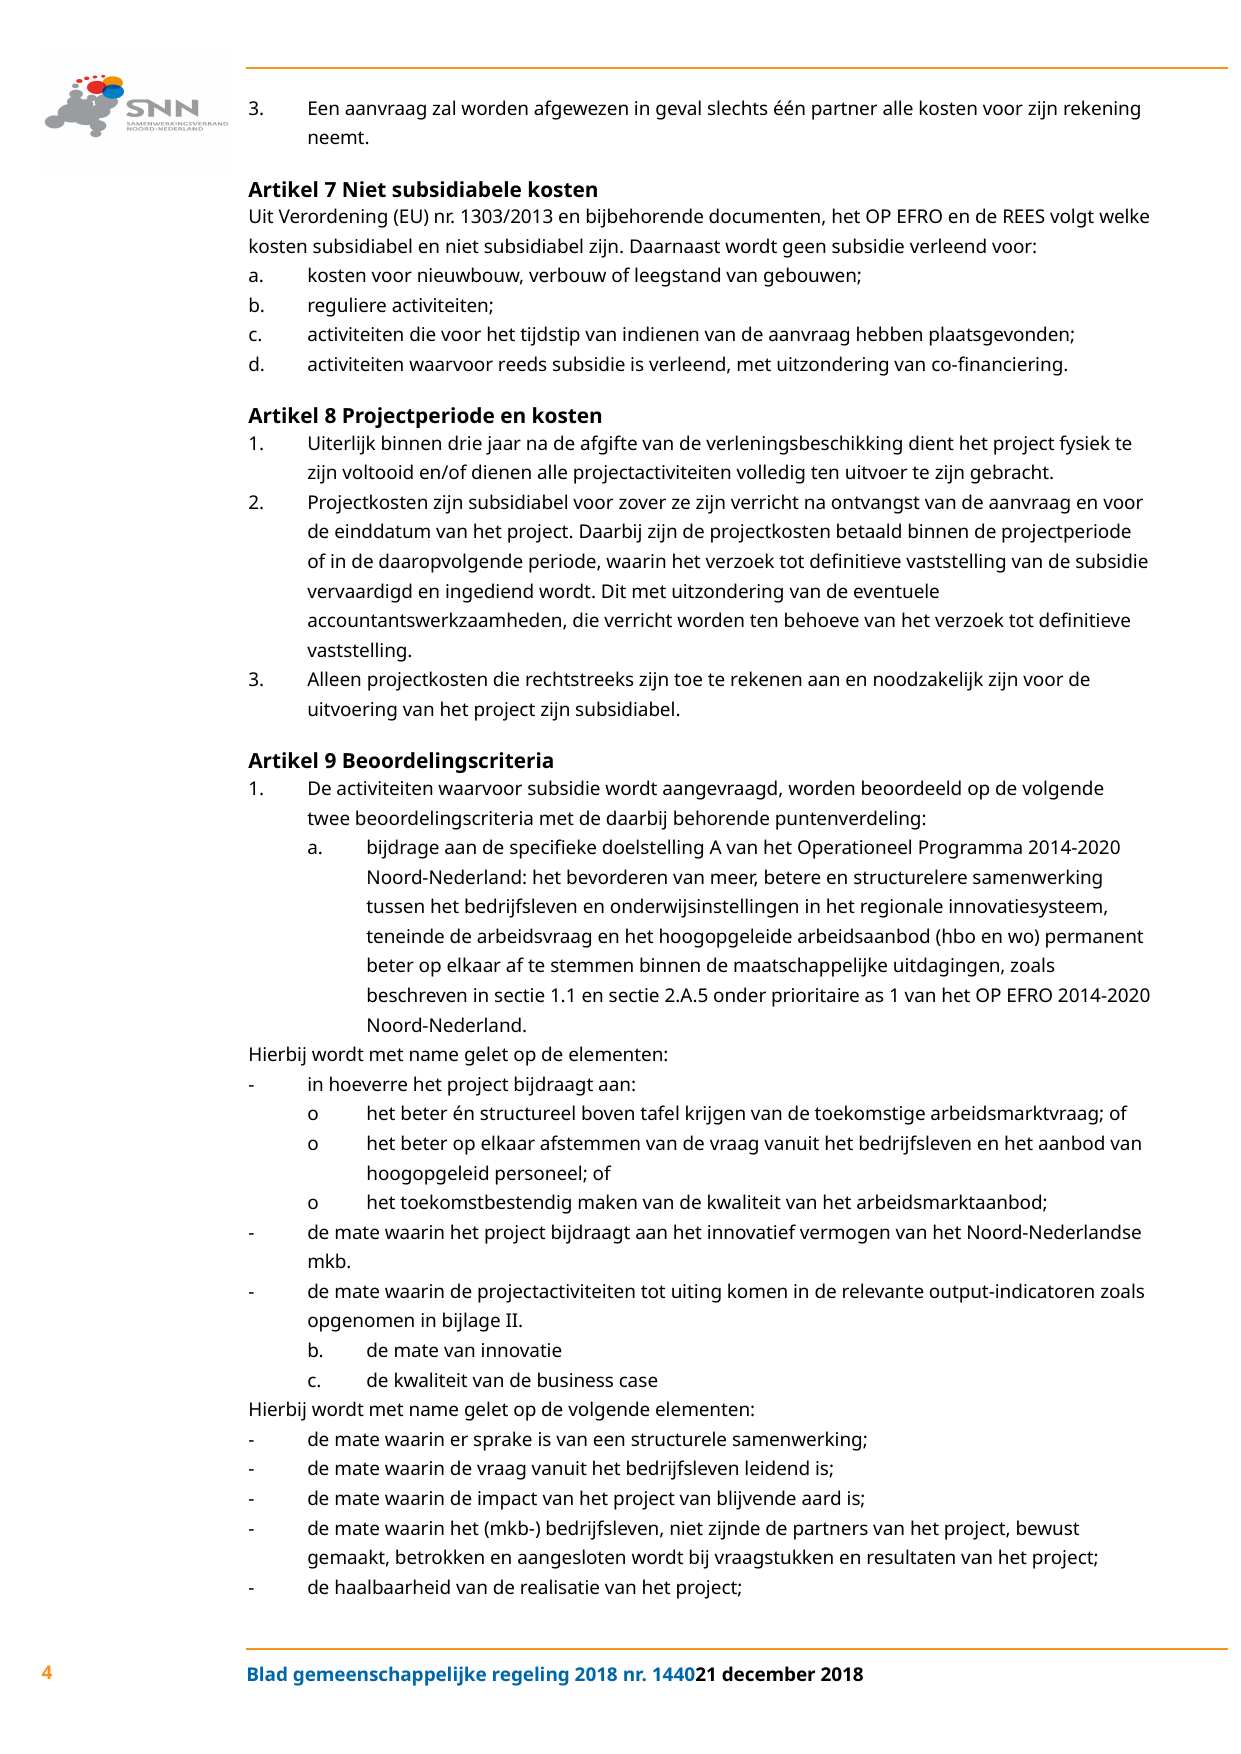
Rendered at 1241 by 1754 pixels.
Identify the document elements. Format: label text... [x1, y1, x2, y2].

text Hierbij wordt met name gelet op de volgende elementen: [248, 1396, 1152, 1422]
list de kwaliteit van de business case [307, 1367, 1152, 1392]
list de haalbaarheid van de realisatie van het project; [248, 1574, 1152, 1599]
list de mate waarin er sprake is van een structurele samenwerking; [248, 1426, 1152, 1452]
list activiteiten waarvoor reeds subsidie is verleend, met uitzondering van co-financiering. [248, 351, 1152, 377]
list Projectkosten zijn subsidiabel voor zover ze zijn verricht na ontvangst van de aanvraag en voor de einddatum van het project. Daarbij zijn de projectkosten betaald binnen de projectperiode of in de daaropvolgende periode, waarin het verzoek tot definitieve vaststelling van de subsidie vervaardigd en ingediend wordt. Dit met uitzondering van de eventuele accountantswerkzaamheden, die verricht worden ten behoeve van het verzoek tot definitieve vaststelling. [248, 489, 1152, 663]
list activiteiten die voor het tijdstip van indienen van de aanvraag hebben plaatsgevonden; [248, 322, 1152, 347]
list het beter én structureel boven tafel krijgen van de toekomstige arbeidsmarktvraag; of [307, 1101, 1152, 1126]
picture [41, 47, 231, 172]
list Een aanvraag zal worden afgewezen in geval slechts één partner alle kosten voor zijn rekening neemt. [248, 95, 1152, 150]
list kosten voor nieuwbouw, verbouw of leegstand van gebouwen; [248, 262, 1152, 288]
list de mate van innovatie [307, 1337, 1152, 1363]
list in hoeverre het project bijdraagt aan: [248, 1071, 1152, 1097]
list de mate waarin het (mkb-) bedrijfsleven, niet zijnde de partners van het project, bewust gemaakt, betrokken en aangesloten wordt bij vraagstukken en resultaten van het project; [248, 1515, 1152, 1570]
list De activiteiten waarvoor subsidie wordt aangevraagd, worden beoordeeld op de volgende twee beoordelingscriteria met de daarbij behorende puntenverdeling: [248, 775, 1152, 830]
list de mate waarin de vraag vanuit het bedrijfsleven leidend is; [248, 1456, 1152, 1481]
list reguliere activiteiten; [248, 292, 1152, 318]
list het toekomstbestendig maken van de kwaliteit van het arbeidsmarktaanbod; [307, 1189, 1152, 1215]
text Artikel 7 Niet subsidiabele kosten [248, 175, 1152, 203]
text Uit Verordening (EU) nr. 1303/2013 en bijbehorende documenten, het OP EFRO en de REES volgt welke kosten subsidiabel en niet subsidiabel zijn. Daarnaast wordt geen subsidie verleend voor: [248, 203, 1152, 258]
list het beter op elkaar afstemmen van de vraag vanuit het bedrijfsleven en het aanbod van hoogopgeleid personeel; of [307, 1130, 1152, 1185]
list Uiterlijk binnen drie jaar na de afgifte van de verleningsbeschikking dient het project fysiek te zijn voltooid en/of dienen alle projectactiviteiten volledig ten uitvoer te zijn gebracht. [248, 430, 1152, 485]
text Artikel 9 Beoordelingscriteria [248, 747, 1152, 775]
list bijdrage aan de specifieke doelstelling A van het Operationeel Programma 2014-2020 Noord-Nederland: het bevorderen van meer, betere en structurelere samenwerking tussen het bedrijfsleven en onderwijsinstellingen in het regionale innovatiesysteem, teneinde de arbeidsvraag en het hoogopgeleide arbeidsaanbod (hbo en wo) permanent beter op elkaar af te stemmen binnen de maatschappelijke uitdagingen, zoals beschreven in sectie 1.1 en sectie 2.A.5 onder prioritaire as 1 van het OP EFRO 2014-2020 Noord-Nederland. [307, 834, 1152, 1037]
list Alleen projectkosten die rechtstreeks zijn toe te rekenen aan en noodzakelijk zijn voor de uitvoering van het project zijn subsidiabel. [248, 667, 1152, 722]
list de mate waarin de projectactiviteiten tot uiting komen in de relevante output-indicatoren zoals opgenomen in bijlage II. [248, 1278, 1152, 1333]
list de mate waarin het project bijdraagt aan het innovatief vermogen van het Noord-Nederlandse mkb. [248, 1219, 1152, 1274]
list de mate waarin de impact van het project van blijvende aard is; [248, 1485, 1152, 1511]
text Hierbij wordt met name gelet op de elementen: [248, 1041, 1152, 1067]
text Artikel 8 Projectperiode en kosten [248, 402, 1152, 430]
